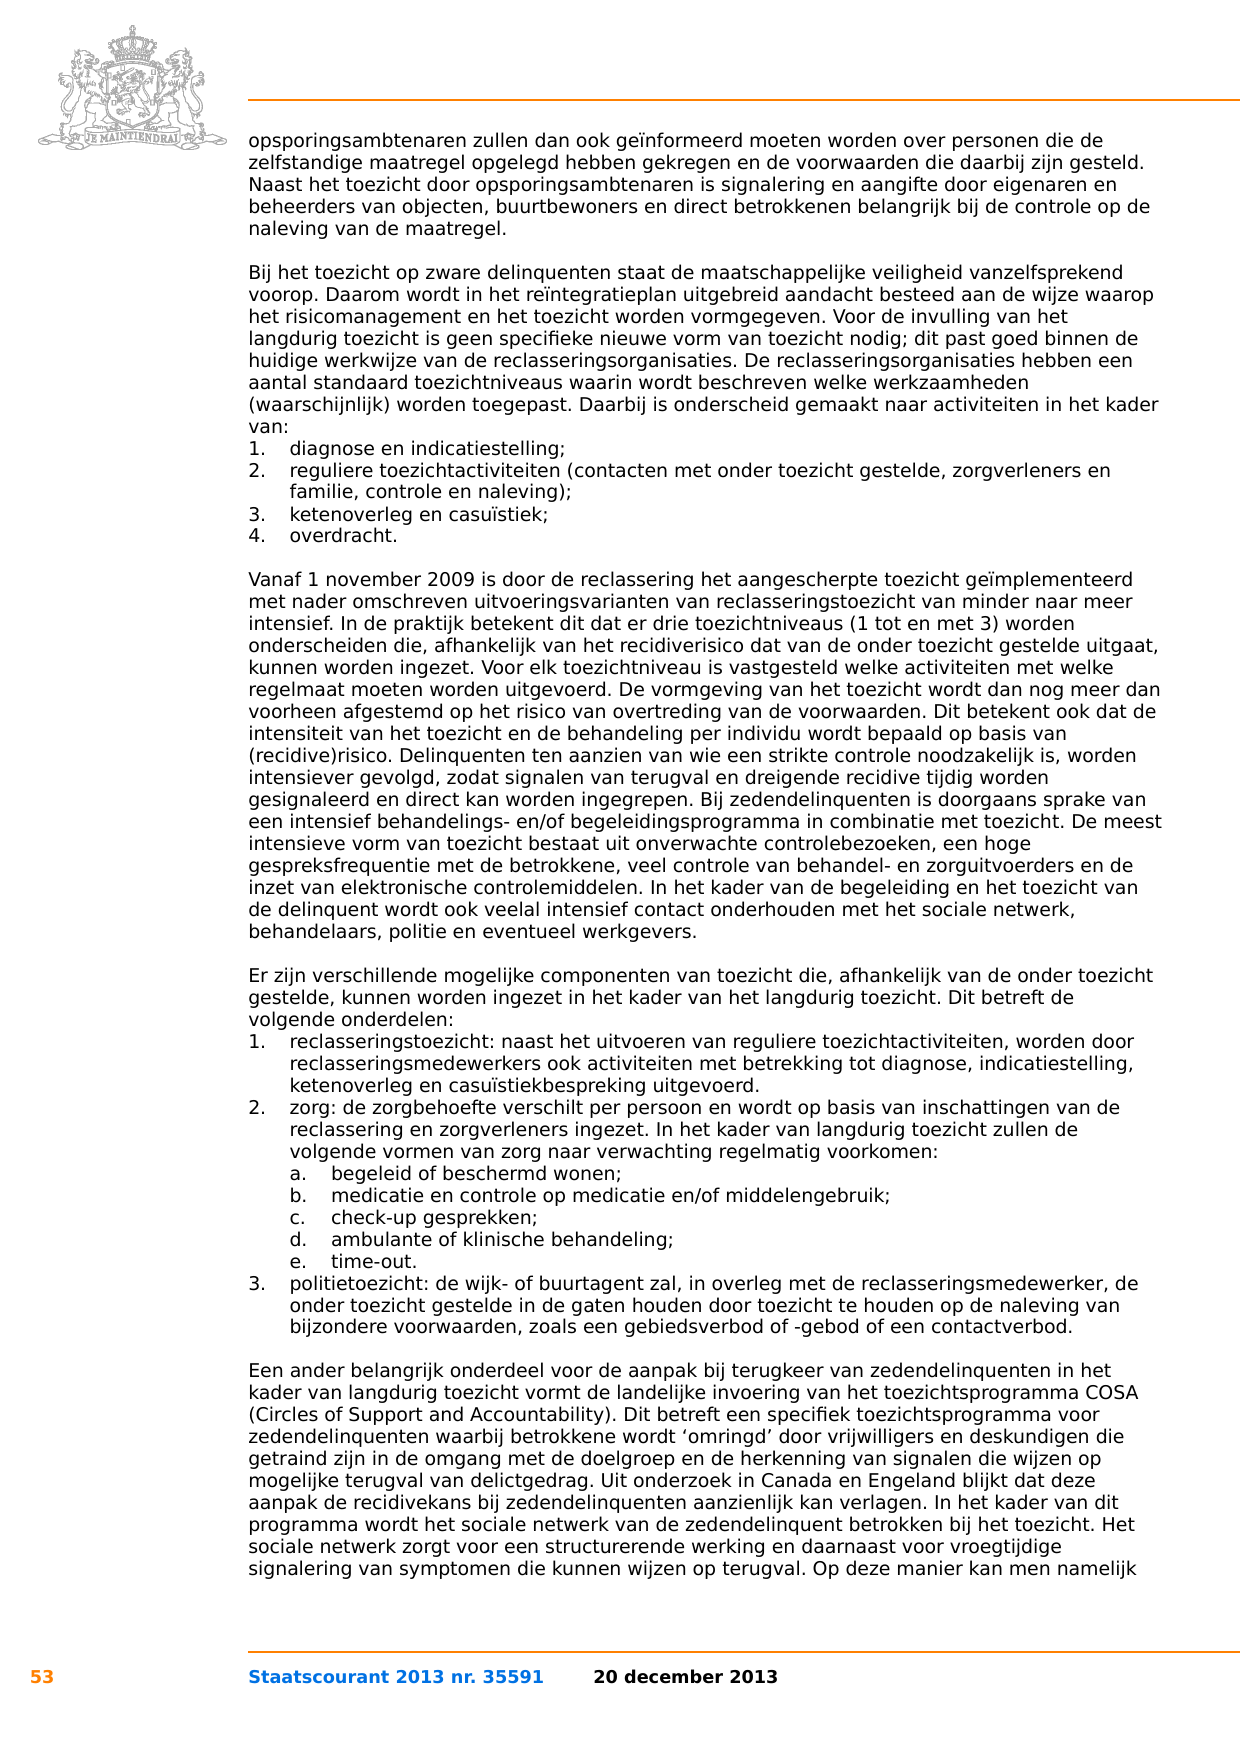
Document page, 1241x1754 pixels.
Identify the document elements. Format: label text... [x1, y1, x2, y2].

text e. time-out. [289, 1251, 1163, 1272]
text 3. ketenoverleg en casuïstiek; [248, 503, 1163, 525]
text Een ander belangrijk onderdeel voor de aanpak bij terugkeer van zedendelinquenten in het kader van langdurig toezicht vormt de landelijke invoering van het toezichtsprogramma COSA (Circles of Support and Accountability). Dit betreft een specifiek toezichtsprogramma voor zedendelinquenten waarbij betrokkene wordt ‘omringd’ door vrijwilligers en deskundigen die getraind zijn in de omgang met de doelgroep en de herkenning van signalen die wijzen op mogelijke terugval van delictgedrag. Uit onderzoek in Canada en Engeland blijkt dat deze aanpak de recidivekans bij zedendelinquenten aanzienlijk kan verlagen. In het kader van dit programma wordt het sociale netwerk van de zedendelinquent betrokken bij het toezicht. Het sociale netwerk zorgt voor een structurerende werking en daarnaast voor vroegtijdige signalering van symptomen die kunnen wijzen op terugval. Op deze manier kan men namelijk [248, 1360, 1163, 1580]
text a. begeleid of beschermd wonen; [289, 1163, 1163, 1184]
text 2. reguliere toezichtactiviteiten (contacten met onder toezicht gestelde, zorgverleners en familie, controle en naleving); [248, 459, 1163, 503]
text 4. overdracht. [248, 525, 1163, 547]
text Er zijn verschillende mogelijke componenten van toezicht die, afhankelijk van de onder toezicht gestelde, kunnen worden ingezet in het kader van het langdurig toezicht. Dit betreft de volgende onderdelen: [248, 965, 1163, 1031]
text opsporingsambtenaren zullen dan ook geïnformeerd moeten worden over personen die de zelfstandige maatregel opgelegd hebben gekregen en de voorwaarden die daarbij zijn gesteld. Naast het toezicht door opsporingsambtenaren is signalering en aangifte door eigenaren en beheerders van objecten, buurtbewoners en direct betrokkenen belangrijk bij de controle op de naleving van de maatregel. [248, 130, 1163, 240]
text 2. zorg: de zorgbehoefte verschilt per persoon en wordt op basis van inschattingen van de reclassering en zorgverleners ingezet. In het kader van langdurig toezicht zullen de volgende vormen van zorg naar verwachting regelmatig voorkomen: [248, 1097, 1163, 1163]
text 1. reclasseringstoezicht: naast het uitvoeren van reguliere toezichtactiviteiten, worden door reclasseringsmedewerkers ook activiteiten met betrekking tot diagnose, indicatiestelling, ketenoverleg en casuïstiekbespreking uitgevoerd. [248, 1031, 1163, 1097]
text Vanaf 1 november 2009 is door de reclassering het aangescherpte toezicht geïmplementeerd met nader omschreven uitvoeringsvarianten van reclasseringstoezicht van minder naar meer intensief. In de praktijk betekent dit dat er drie toezichtniveaus (1 tot en met 3) worden onderscheiden die, afhankelijk van het recidiverisico dat van de onder toezicht gestelde uitgaat, kunnen worden ingezet. Voor elk toezichtniveau is vastgesteld welke activiteiten met welke regelmaat moeten worden uitgevoerd. De vormgeving van het toezicht wordt dan nog meer dan voorheen afgestemd op het risico van overtreding van de voorwaarden. Dit betekent ook dat de intensiteit van het toezicht en de behandeling per individu wordt bepaald op basis van (recidive)risico. Delinquenten ten aanzien van wie een strikte controle noodzakelijk is, worden intensiever gevolgd, zodat signalen van terugval en dreigende recidive tijdig worden gesignaleerd en direct kan worden ingegrepen. Bij zedendelinquenten is doorgaans sprake van een intensief behandelings- en/of begeleidingsprogramma in combinatie met toezicht. De meest intensieve vorm van toezicht bestaat uit onverwachte controlebezoeken, een hoge gespreksfrequentie met de betrokkene, veel controle van behandel- en zorguitvoerders en de inzet van elektronische controlemiddelen. In het kader van de begeleiding en het toezicht van de delinquent wordt ook veelal intensief contact onderhouden met het sociale netwerk, behandelaars, politie en eventueel werkgevers. [248, 569, 1163, 943]
text c. check-up gesprekken; [289, 1207, 1163, 1228]
text d. ambulante of klinische behandeling; [289, 1228, 1163, 1251]
text b. medicatie en controle op medicatie en/of middelengebruik; [289, 1184, 1163, 1207]
text 3. politietoezicht: de wijk- of buurtagent zal, in overleg met de reclasseringsmedewerker, de onder toezicht gestelde in de gaten houden door toezicht te houden op de naleving van bijzondere voorwaarden, zoals een gebiedsverbod of -gebod of een contactverbod. [248, 1272, 1163, 1338]
text 1. diagnose en indicatiestelling; [248, 437, 1163, 459]
picture [38, 25, 227, 150]
text Bij het toezicht op zware delinquenten staat de maatschappelijke veiligheid vanzelfsprekend voorop. Daarom wordt in het reïntegratieplan uitgebreid aandacht besteed aan de wijze waarop het risicomanagement en het toezicht worden vormgegeven. Voor de invulling van het langdurig toezicht is geen specifieke nieuwe vorm van toezicht nodig; dit past goed binnen de huidige werkwijze van de reclasseringsorganisaties. De reclasseringsorganisaties hebben een aantal standaard toezichtniveaus waarin wordt beschreven welke werkzaamheden (waarschijnlijk) worden toegepast. Daarbij is onderscheid gemaakt naar activiteiten in het kader van: [248, 262, 1163, 437]
